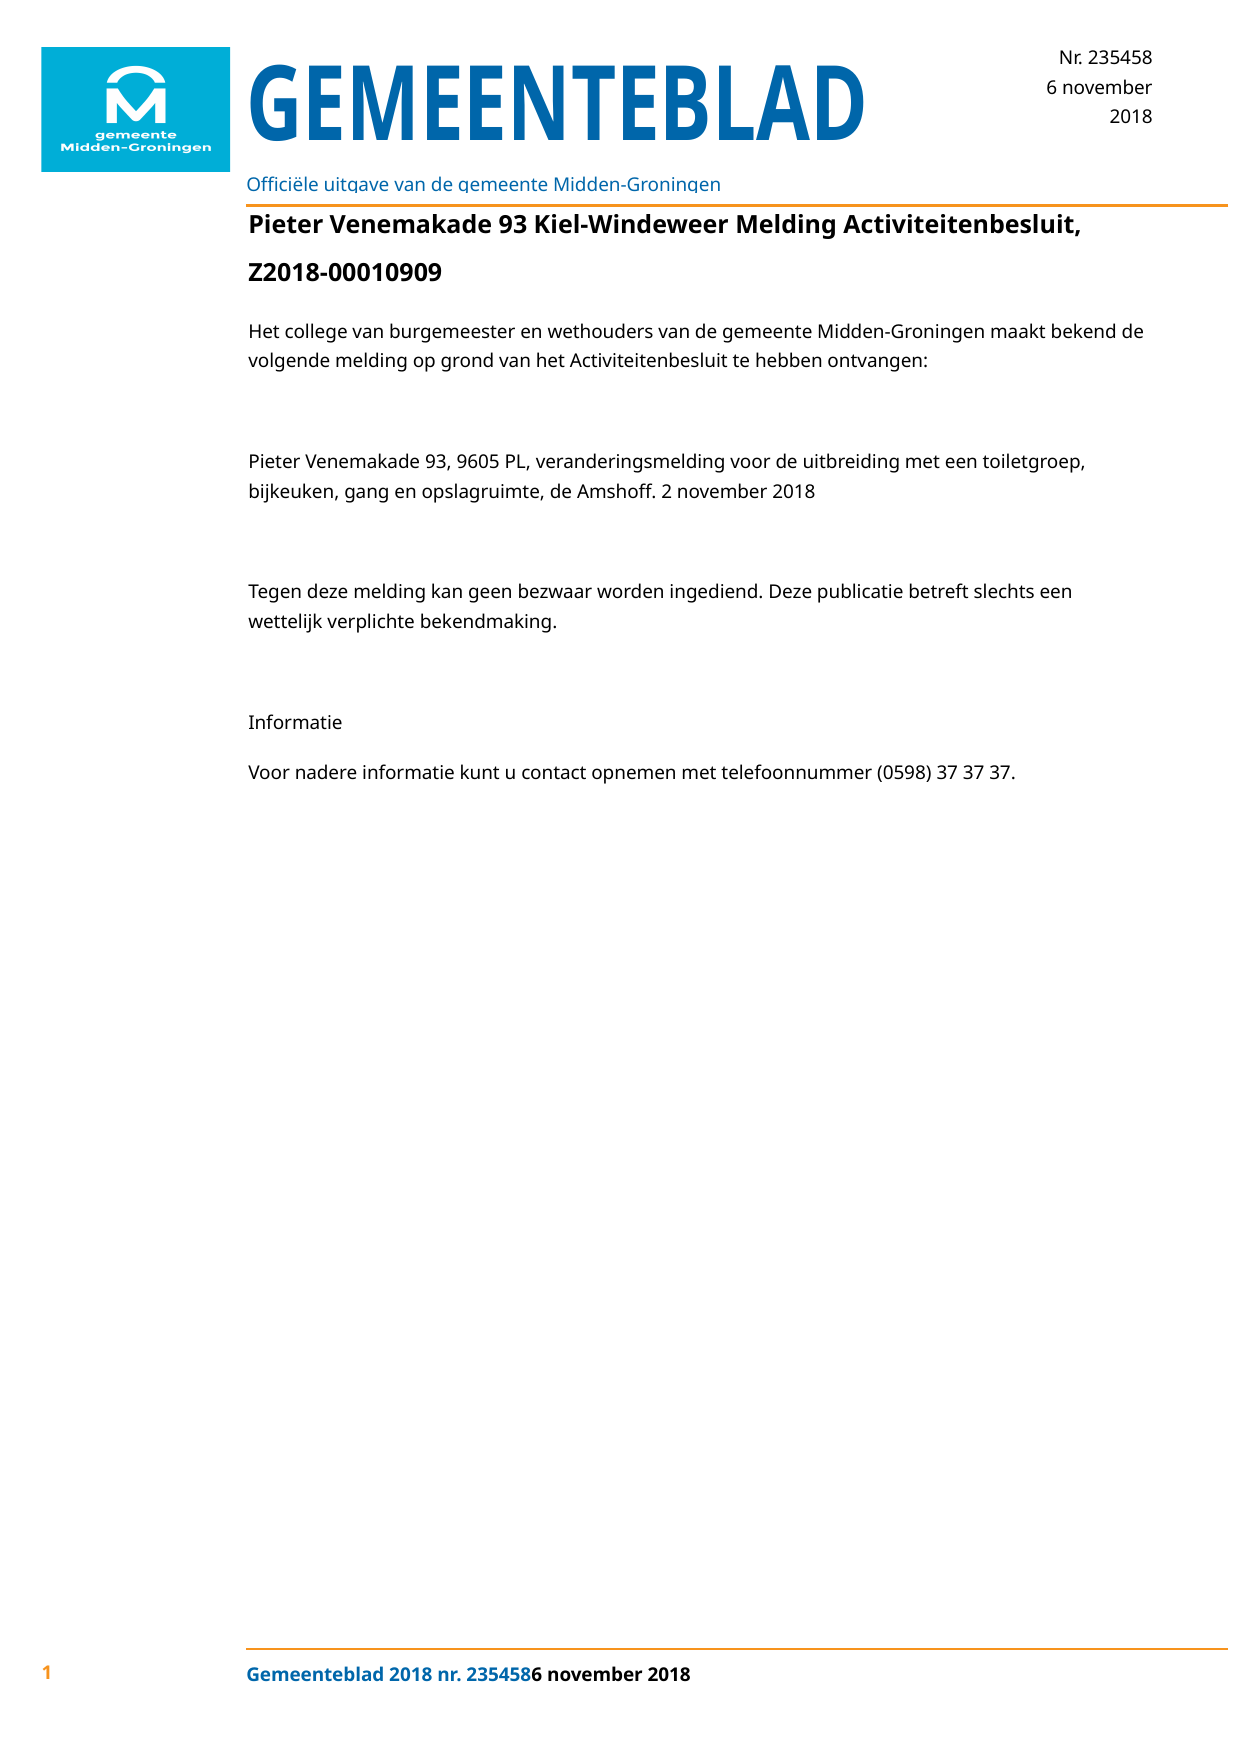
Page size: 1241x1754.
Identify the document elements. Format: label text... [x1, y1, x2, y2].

picture [107, 89, 165, 122]
text Pieter Venemakade 93, 9605 PL, veranderingsmelding voor de uitbreiding met een toiletgroep, bijkeuken, gang en opslagruimte, de Amshoff. 2 november 2018 [248, 448, 1152, 504]
text Het college van burgemeester en wethouders van de gemeente Midden-Groningen maakt bekend de volgende melding op grond van het Activiteitenbesluit te hebben ontvangen: [248, 318, 1152, 373]
text Informatie [248, 709, 1152, 735]
text Voor nadere informatie kunt u contact opnemen met telefoonnummer (0598) 37 37 37. [248, 759, 1152, 785]
text Tegen deze melding kan geen bezwaar worden ingediend. Deze publicatie betreft slechts een wettelijk verplichte bekendmaking. [248, 579, 1152, 634]
text Pieter Venemakade 93 Kiel-Windeweer Melding Activiteitenbesluit, Z2018-00010909 [248, 207, 1152, 288]
picture [108, 66, 164, 82]
picture [184, 146, 190, 153]
